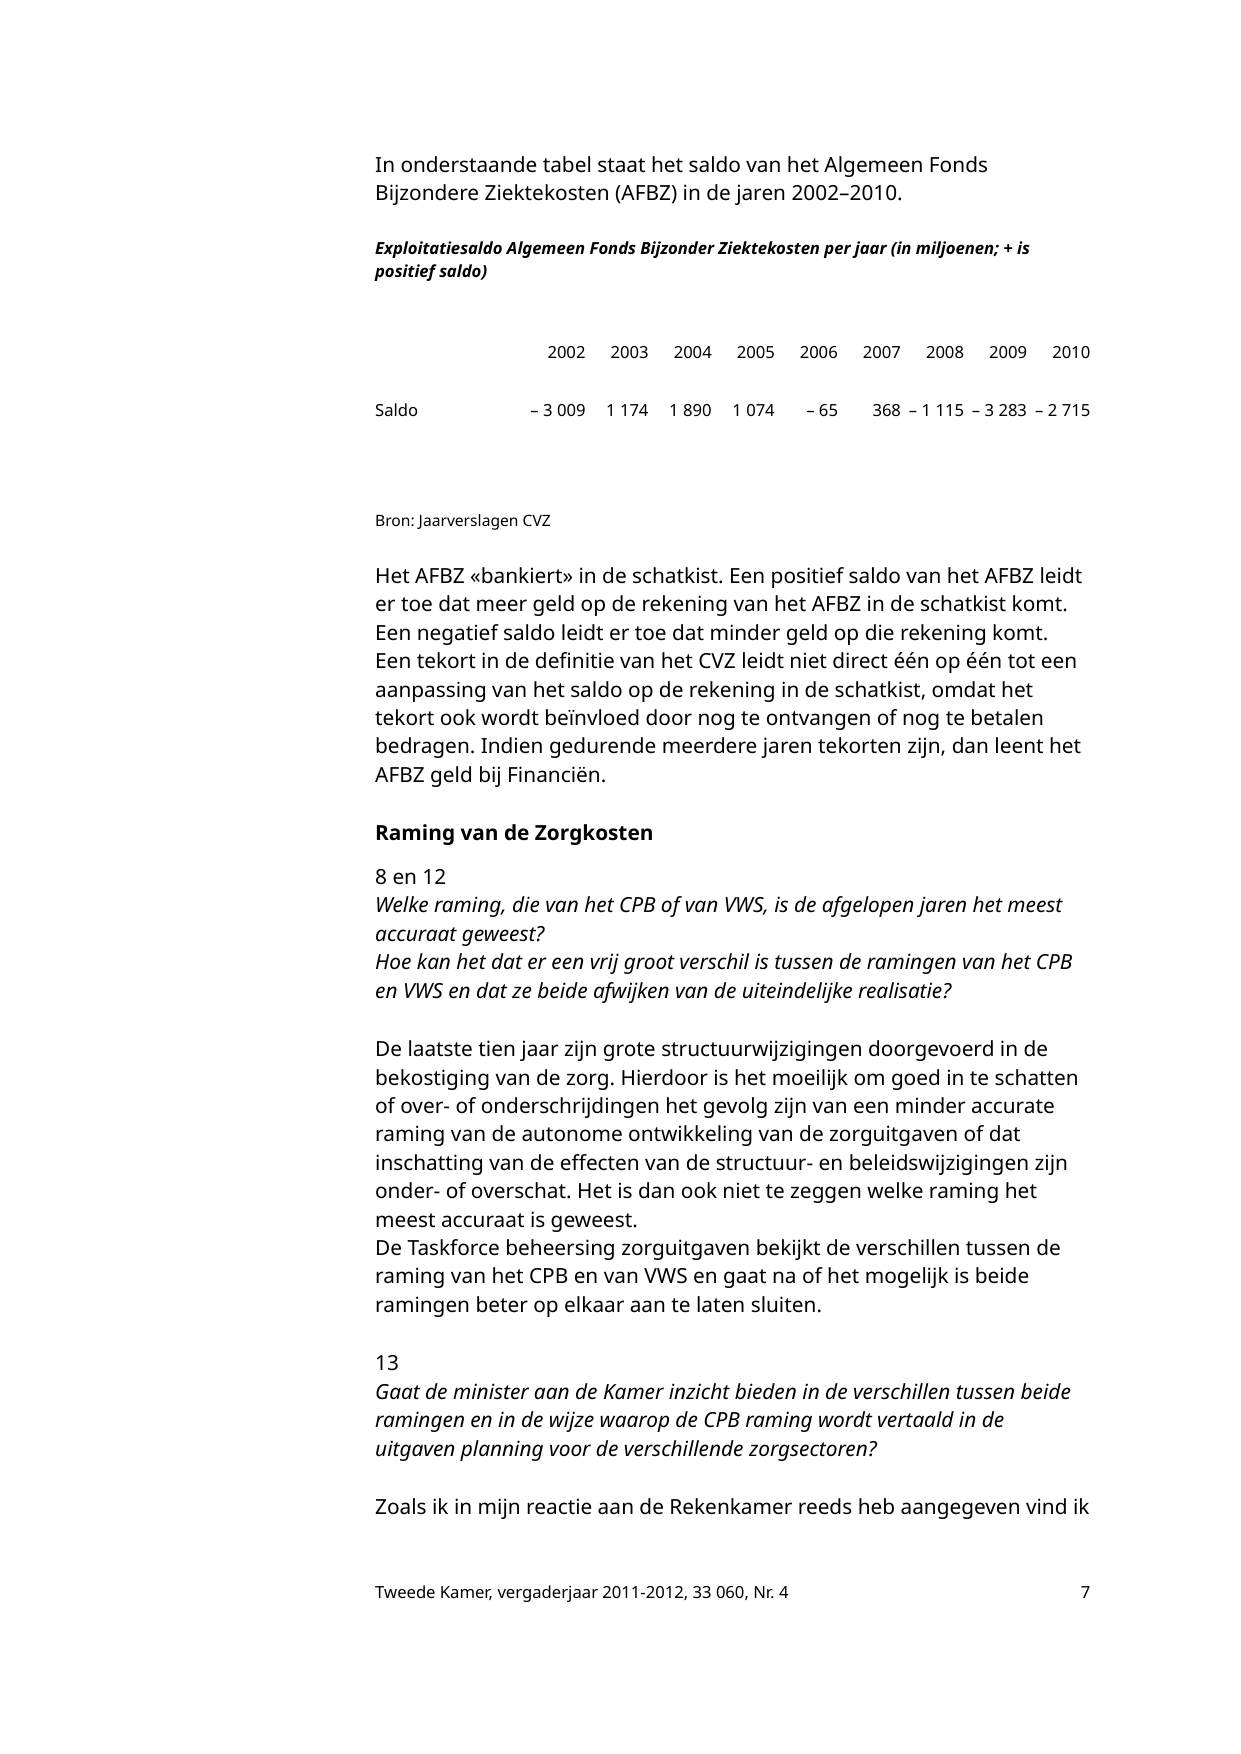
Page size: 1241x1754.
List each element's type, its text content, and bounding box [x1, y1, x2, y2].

table_header 2010 [1027, 340, 1090, 399]
table_cell Saldo [375, 399, 522, 451]
text De laatste tien jaar zijn grote structuurwijzigingen doorgevoerd in de bekostiging van de zorg. Hierdoor is het moeilijk om goed in te schatten of over- of onderschrijdingen het gevolg zijn van een minder accurate raming van de autonome ontwikkeling van de zorguitgaven of dat inschatting van de effecten van de structuur- en beleidswijzigingen zijn onder- of overschat. Het is dan ook niet te zeggen welke raming het meest accuraat is geweest. [375, 1034, 1090, 1233]
table_header 2008 [901, 340, 964, 399]
text 13 [375, 1348, 1090, 1377]
text Het AFBZ «bankiert» in de schatkist. Een positief saldo van het AFBZ leidt er toe dat meer geld op de rekening van het AFBZ in de schatkist komt. Een negatief saldo leidt er toe dat minder geld op die rekening komt. Een tekort in de definitie van het CVZ leidt niet direct één op één tot een aanpassing van het saldo op de rekening in de schatkist, omdat het tekort ook wordt beïnvloed door nog te ontvangen of nog te betalen bedragen. Indien gedurende meerdere jaren tekorten zijn, dan leent het AFBZ geld bij Financiën. [375, 561, 1090, 788]
text De Taskforce beheersing zorguitgaven bekijkt de verschillen tussen de raming van het CPB en van VWS en gaat na of het mogelijk is beide ramingen beter op elkaar aan te laten sluiten. [375, 1233, 1090, 1318]
table_cell – 3 283 [964, 399, 1027, 451]
table_cell 1 174 [585, 399, 648, 451]
table_header 2006 [775, 340, 838, 399]
text Welke raming, die van het CPB of van VWS, is de afgelopen jaren het meest accuraat geweest? [375, 890, 1090, 947]
table_header 2004 [648, 340, 711, 399]
table_cell 1 890 [648, 399, 711, 451]
table_header 2005 [711, 340, 774, 399]
table_header 2002 [522, 340, 585, 399]
table_cell – 1 115 [901, 399, 964, 451]
text Raming van de Zorgkosten [375, 818, 1090, 847]
text In onderstaande tabel staat het saldo van het Algemeen Fonds Bijzondere Ziektekosten (AFBZ) in de jaren 2002–2010. [375, 150, 1090, 207]
text Bron: Jaarverslagen CVZ [375, 510, 1090, 531]
table_header [375, 340, 522, 399]
table_cell – 3 009 [522, 399, 585, 451]
text Exploitatiesaldo Algemeen Fonds Bijzonder Ziektekosten per jaar (in miljoenen; + is positief saldo) [375, 237, 1090, 282]
table_header 2007 [838, 340, 901, 399]
table_cell 368 [838, 399, 901, 451]
text Hoe kan het dat er een vrij groot verschil is tussen de ramingen van het CPB en VWS en dat ze beide afwijken van de uiteindelijke realisatie? [375, 947, 1090, 1004]
table_header 2009 [964, 340, 1027, 399]
table_cell 1 074 [711, 399, 774, 451]
text Gaat de minister aan de Kamer inzicht bieden in de verschillen tussen beide ramingen en in de wijze waarop de CPB raming wordt vertaald in de uitgaven planning voor de verschillende zorgsectoren? [375, 1377, 1090, 1462]
text 8 en 12 [375, 862, 1090, 890]
text Zoals ik in mijn reactie aan de Rekenkamer reeds heb aangegeven vind ik [375, 1492, 1090, 1521]
table_cell – 2 715 [1027, 399, 1090, 451]
table_header 2003 [585, 340, 648, 399]
table_cell – 65 [775, 399, 838, 451]
